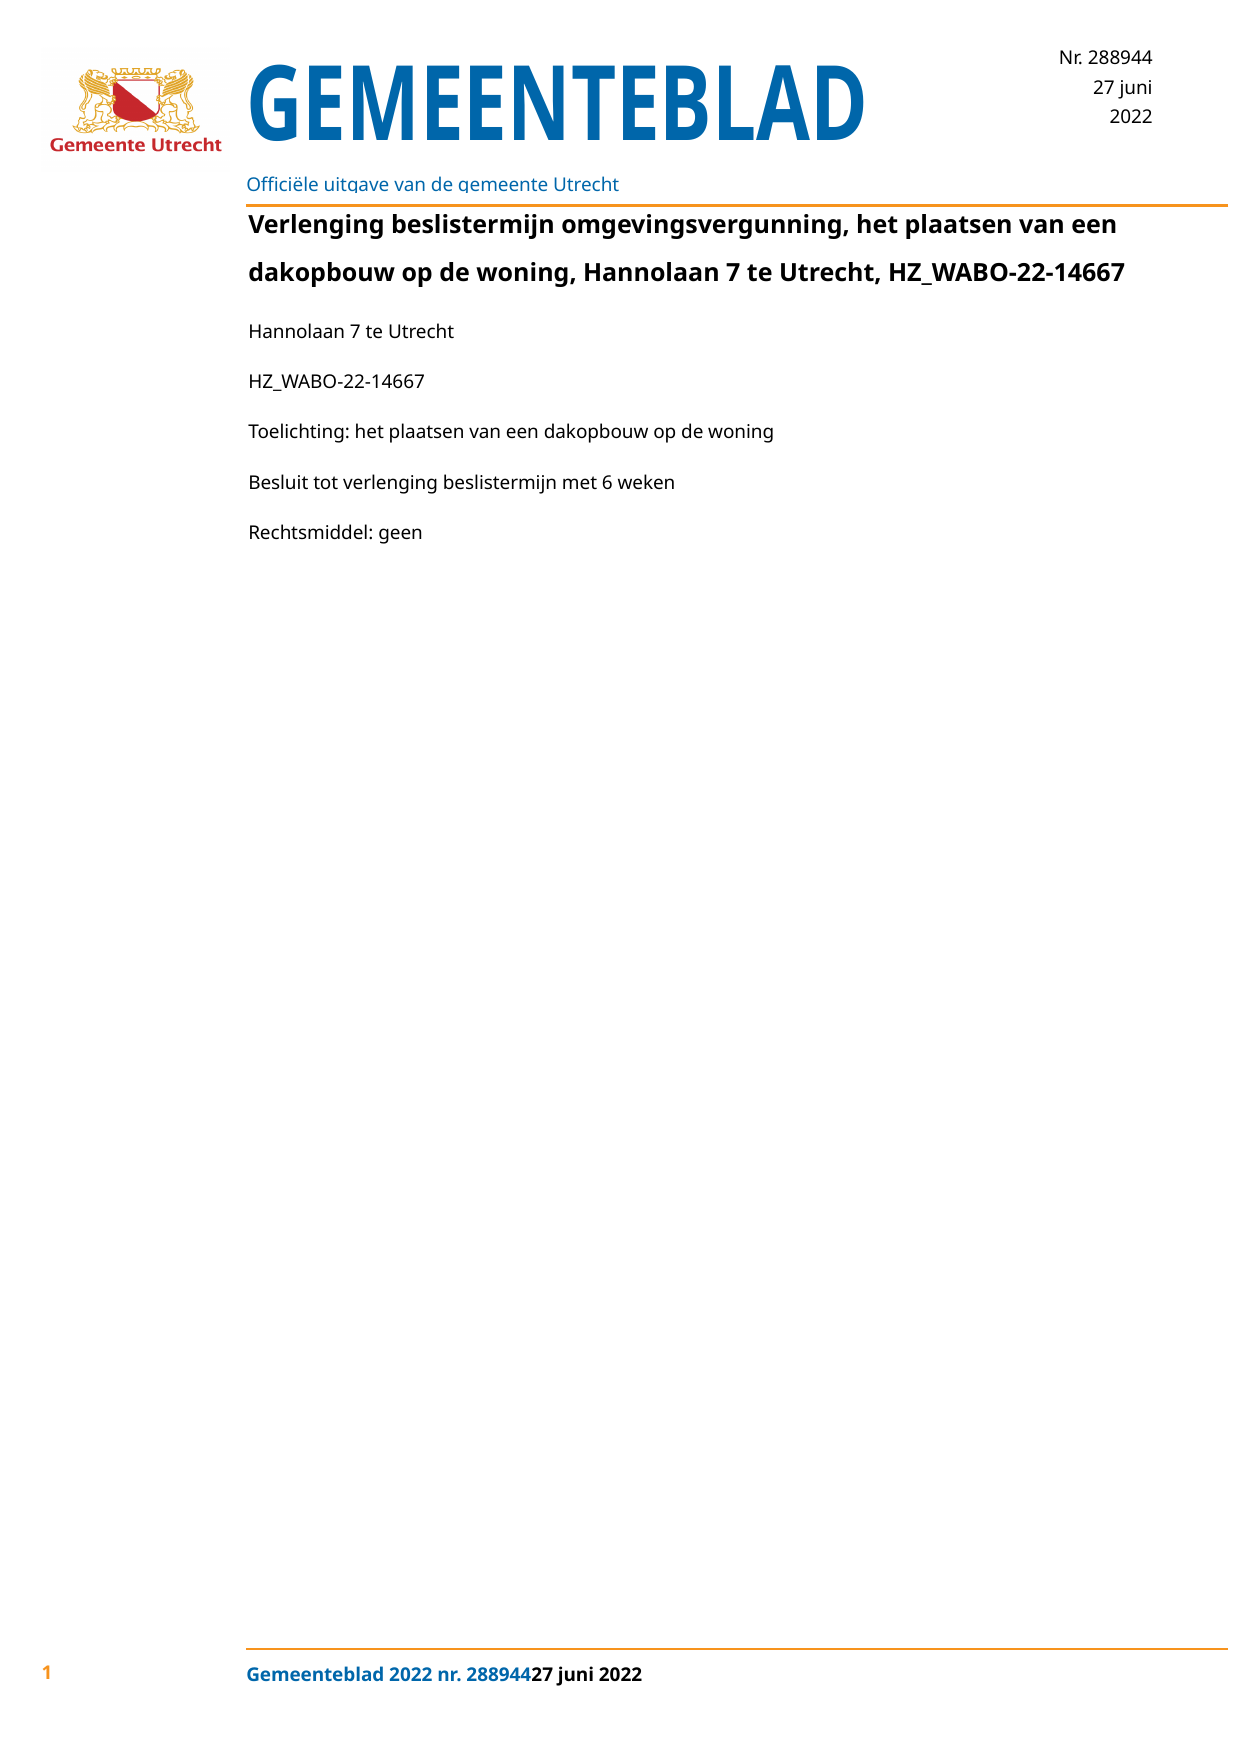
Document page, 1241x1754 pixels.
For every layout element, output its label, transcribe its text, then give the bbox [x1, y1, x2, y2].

text Besluit tot verlenging beslistermijn met 6 weken [248, 469, 1152, 495]
text Hannolaan 7 te Utrecht [248, 318, 1152, 344]
text Toelichting: het plaatsen van een dakopbouw op de woning [248, 419, 1152, 444]
text Verlenging beslistermijn omgevingsvergunning, het plaatsen van een dakopbouw op de woning, Hannolaan 7 te Utrecht, HZ_WABO-22-14667 [248, 207, 1152, 288]
text Rechtsmiddel: geen [248, 519, 1152, 545]
picture [41, 47, 231, 172]
text HZ_WABO-22-14667 [248, 368, 1152, 394]
